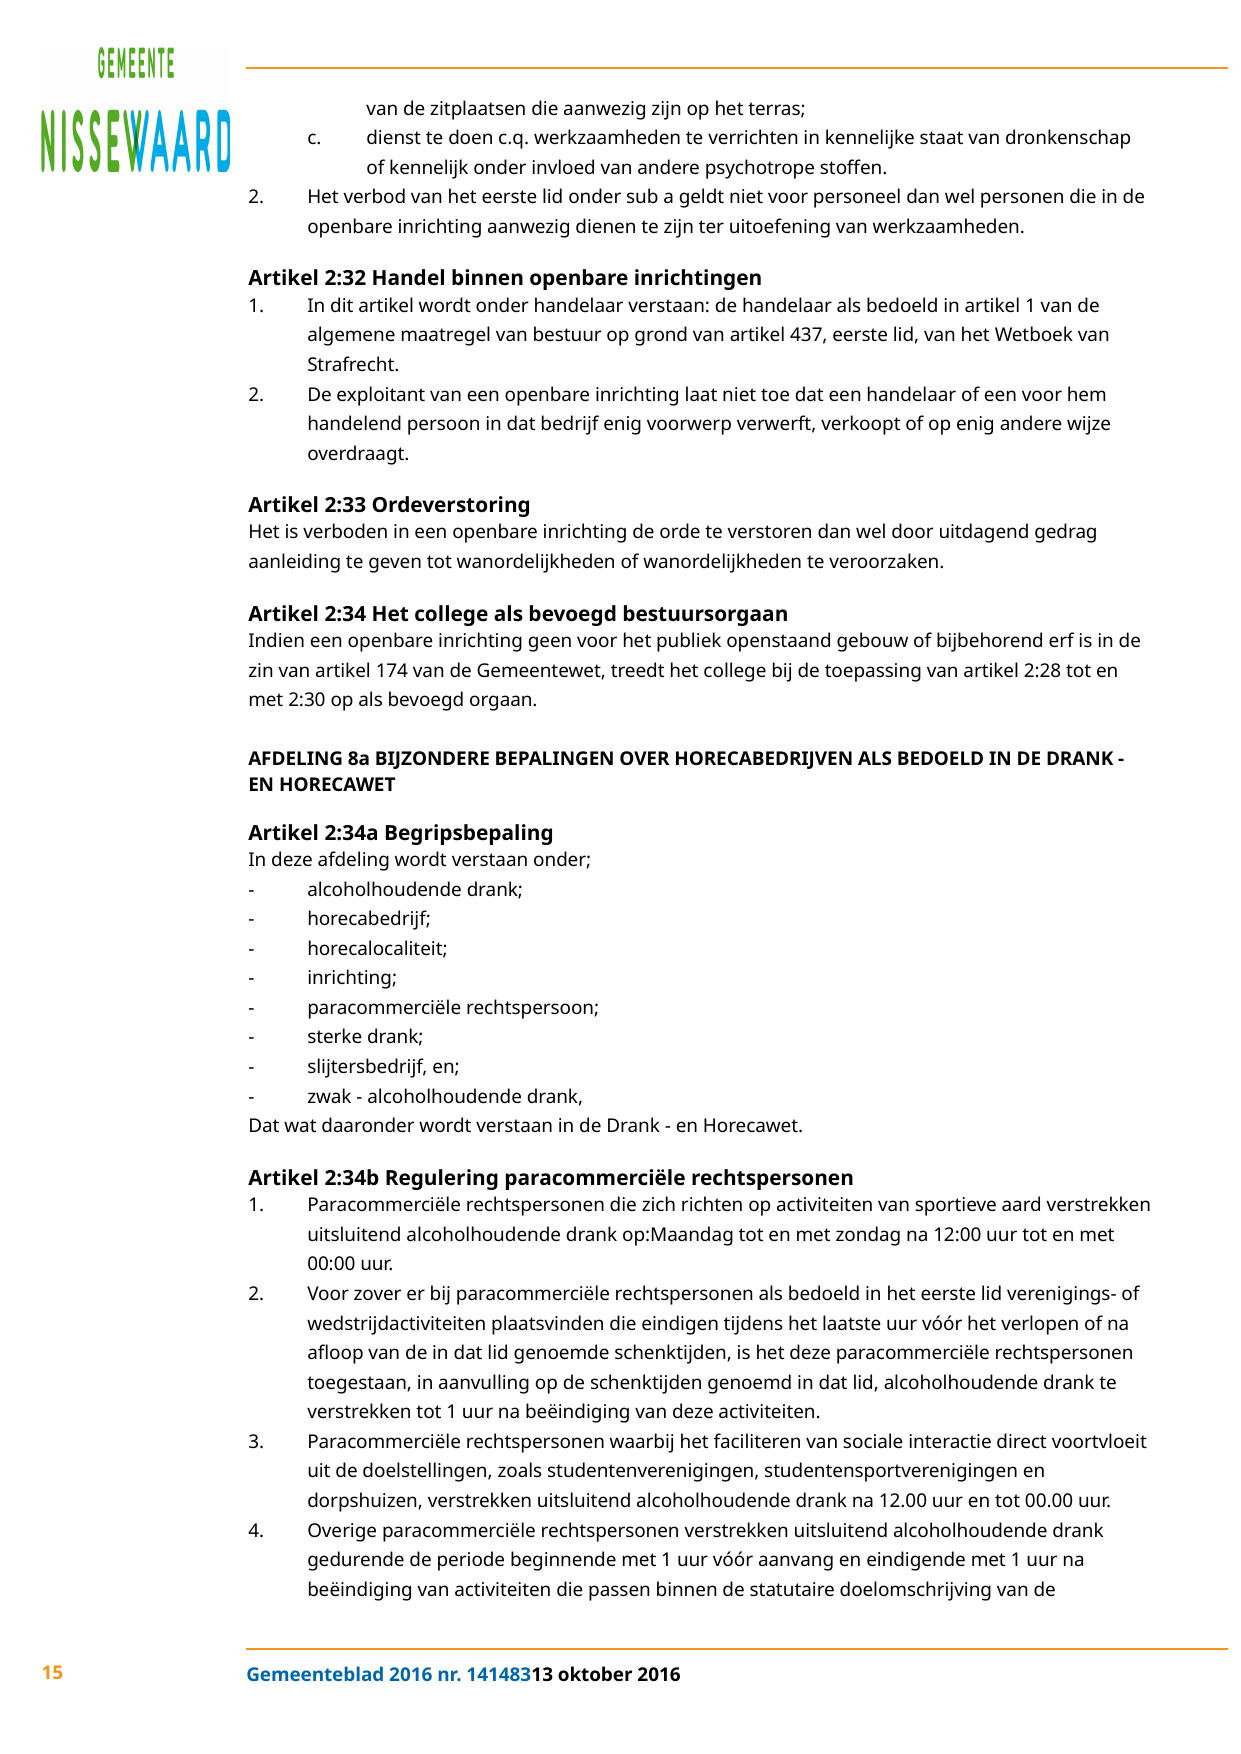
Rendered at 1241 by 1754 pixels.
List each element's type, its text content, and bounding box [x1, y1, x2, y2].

list De exploitant van een openbare inrichting laat niet toe dat een handelaar of een voor hem handelend persoon in dat bedrijf enig voorwerp verwerft, verkoopt of op enig andere wijze overdraagt. [248, 381, 1152, 466]
text AFDELING 8a BIJZONDERE BEPALINGEN OVER HORECABEDRIJVEN ALS BEDOELD IN DE DRANK - EN HORECAWET [248, 746, 1152, 797]
picture [176, 157, 187, 172]
list sterke drank; [248, 1024, 1152, 1049]
list Voor zover er bij paracommerciële rechtspersonen als bedoeld in het eerste lid verenigings- of wedstrijdactiviteiten plaatsvinden die eindigen tijdens het laatste uur vóór het verlopen of na afloop van de in dat lid genoemde schenktijden, is het deze paracommerciële rechtspersonen toegestaan, in aanvulling op de schenktijden genoemd in dat lid, alcoholhoudende drank te verstrekken tot 1 uur na beëindiging van deze activiteiten. [248, 1280, 1152, 1424]
text Het is verboden in een openbare inrichting de orde te verstoren dan wel door uitdagend gedrag aanleiding te geven tot wanordelijkheden of wanordelijkheden te veroorzaken. [248, 519, 1152, 574]
list slijtersbedrijf, en; [248, 1053, 1152, 1079]
list zwak - alcoholhoudende drank, [248, 1083, 1152, 1109]
text Dat wat daaronder wordt verstaan in de Drank - en Horecawet. [248, 1112, 1152, 1138]
list Overige paracommerciële rechtspersonen verstrekken uitsluitend alcoholhoudende drank gedurende de periode beginnende met 1 uur vóór aanvang en eindigende met 1 uur na beëindiging van activiteiten die passen binnen de statutaire doelomschrijving van de [248, 1517, 1152, 1602]
list inrichting; [248, 964, 1152, 990]
picture [222, 122, 227, 160]
list Paracommerciële rechtspersonen die zich richten op activiteiten van sportieve aard verstrekken uitsluitend alcoholhoudende drank op:Maandag tot en met zondag na 12:00 uur tot en met 00:00 uur. [248, 1191, 1152, 1276]
list horecalocaliteit; [248, 935, 1152, 961]
picture [200, 151, 206, 172]
text In deze afdeling wordt verstaan onder; [248, 846, 1152, 872]
picture [154, 157, 165, 172]
list paracommerciële rechtspersoon; [248, 994, 1152, 1020]
picture [41, 47, 231, 172]
list In dit artikel wordt onder handelaar verstaan: de handelaar als bedoeld in artikel 1 van de algemene maatregel van bestuur op grond van artikel 437, eerste lid, van het Wetboek van Strafrecht. [248, 292, 1152, 377]
list van de zitplaatsen die aanwezig zijn op het terras; [307, 95, 1152, 121]
text Artikel 2:32 Handel binnen openbare inrichtingen [248, 263, 1152, 292]
picture [201, 122, 206, 138]
text Artikel 2:34 Het college als bevoegd bestuursorgaan [248, 599, 1152, 627]
text Artikel 2:33 Ordeverstoring [248, 490, 1152, 519]
text Indien een openbare inrichting geen voor het publiek openstaand gebouw of bijbehorend erf is in de zin van artikel 174 van de Gemeentewet, treedt het college bij de toepassing van artikel 2:28 tot en met 2:30 op als bevoegd orgaan. [248, 627, 1152, 712]
text Artikel 2:34a Begripsbepaling [248, 818, 1152, 846]
list Het verbod van het eerste lid onder sub a geldt niet voor personeel dan wel personen die in de openbare inrichting aanwezig dienen te zijn ter uitoefening van werkzaamheden. [248, 183, 1152, 239]
list Paracommerciële rechtspersonen waarbij het faciliteren van sociale interactie direct voortvloeit uit de doelstellingen, zoals studentenverenigingen, studentensportverenigingen en dorpshuizen, verstrekken uitsluitend alcoholhoudende drank na 12.00 uur en tot 00.00 uur. [248, 1428, 1152, 1513]
list alcoholhoudende drank; [248, 876, 1152, 902]
list horecabedrijf; [248, 905, 1152, 931]
list dienst te doen c.q. werkzaamheden te verrichten in kennelijke staat van dronkenschap of kennelijk onder invloed van andere psychotrope stoffen. [307, 124, 1152, 180]
text Artikel 2:34b Regulering paracommerciële rechtspersonen [248, 1163, 1152, 1191]
